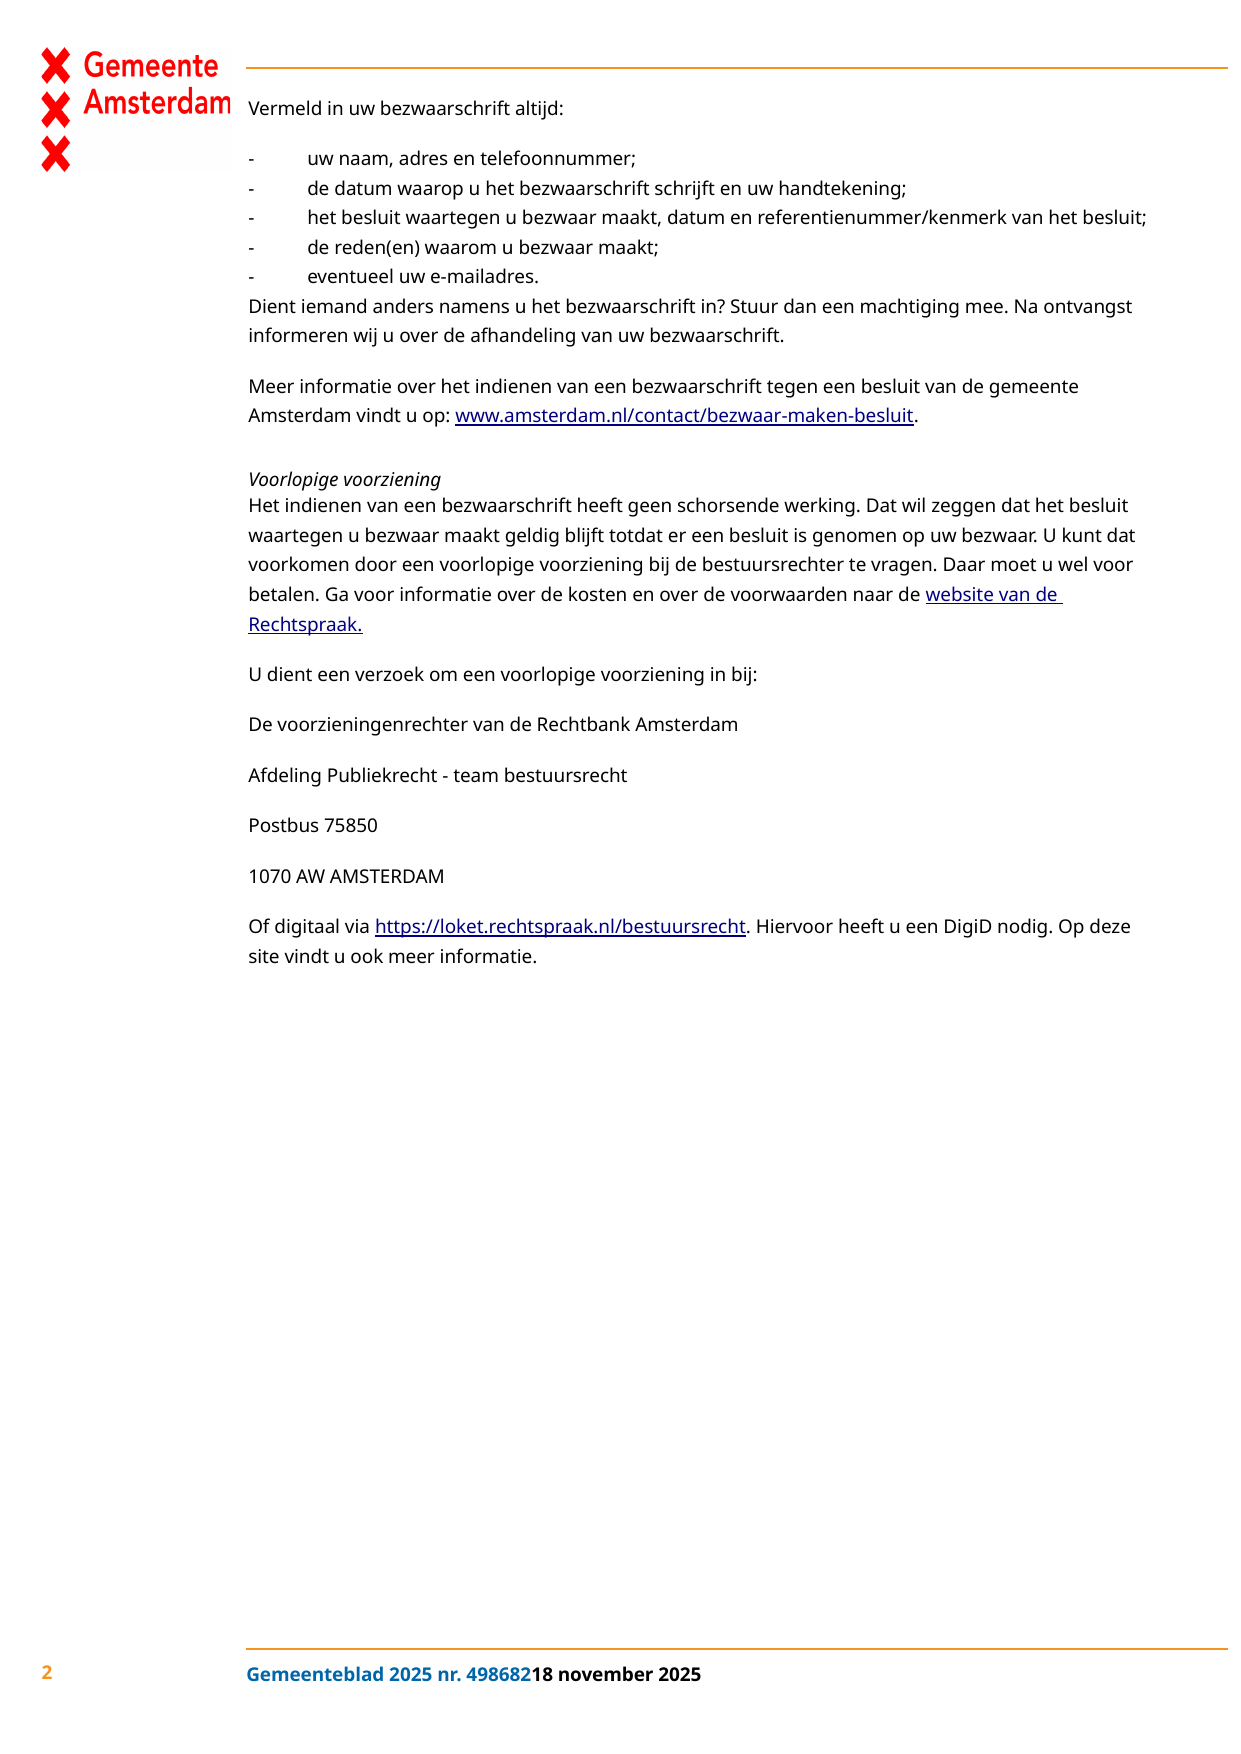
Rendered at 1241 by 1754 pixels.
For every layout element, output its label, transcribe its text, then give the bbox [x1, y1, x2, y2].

text De voorzieningenrechter van de Rechtbank Amsterdam [248, 712, 1152, 737]
text Vermeld in uw bezwaarschrift altijd: [248, 95, 1152, 121]
text Meer informatie over het indienen van een bezwaarschrift tegen een besluit van de gemeente Amsterdam vindt u op: www.amsterdam.nl/contact/bezwaar-maken-besluit. [248, 373, 1152, 428]
text Dient iemand anders namens u het bezwaarschrift in? Stuur dan een machtiging mee. Na ontvangst informeren wij u over de afhandeling van uw bezwaarschrift. [248, 293, 1152, 348]
list het besluit waartegen u bezwaar maakt, datum en referentienummer/kenmerk van het besluit; [248, 204, 1152, 230]
text Het indienen van een bezwaarschrift heeft geen schorsende werking. Dat wil zeggen dat het besluit waartegen u bezwaar maakt geldig blijft totdat er een besluit is genomen op uw bezwaar. U kunt dat voorkomen door een voorlopige voorziening bij de bestuursrechter te vragen. Daar moet u wel voor betalen. Ga voor informatie over de kosten en over de voorwaarden naar de website van de Rechtspraak. [248, 492, 1152, 636]
text Postbus 75850 [248, 812, 1152, 838]
text U dient een verzoek om een voorlopige voorziening in bij: [248, 661, 1152, 687]
text Afdeling Publiekrecht - team bestuursrecht [248, 762, 1152, 788]
list de reden(en) waarom u bezwaar maakt; [248, 234, 1152, 260]
list de datum waarop u het bezwaarschrift schrijft en uw handtekening; [248, 175, 1152, 201]
list eventueel uw e-mailadres. [248, 263, 1152, 289]
picture [41, 47, 231, 172]
text 1070 AW AMSTERDAM [248, 863, 1152, 888]
text Of digitaal via https://loket.rechtspraak.nl/bestuursrecht. Hiervoor heeft u een DigiD nodig. Op deze site vindt u ook meer informatie. [248, 913, 1152, 968]
list uw naam, adres en telefoonnummer; [248, 145, 1152, 171]
text Voorlopige voorziening [248, 467, 1152, 492]
